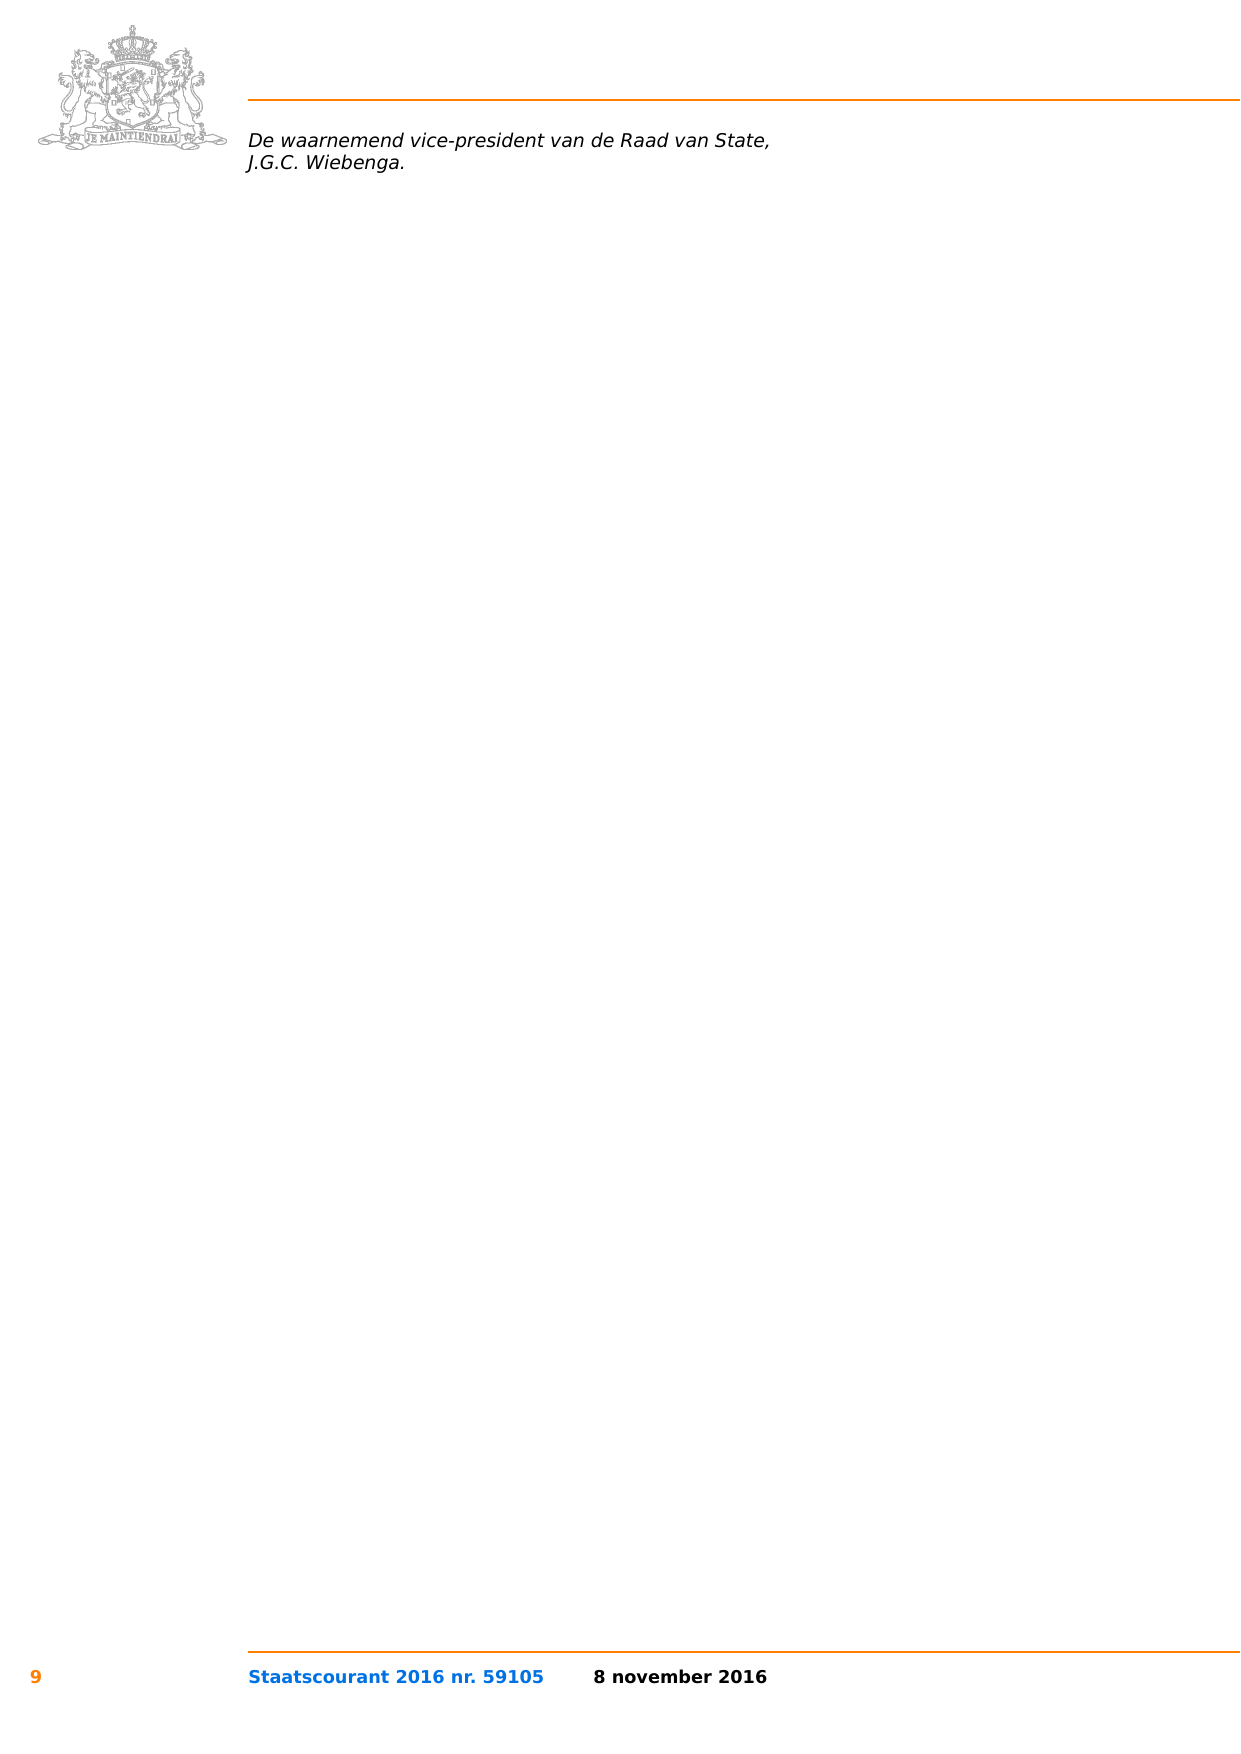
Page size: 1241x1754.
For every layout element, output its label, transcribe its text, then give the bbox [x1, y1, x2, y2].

picture [38, 25, 227, 150]
text De waarnemend vice-president van de Raad van State, J.G.C. Wiebenga. [248, 130, 1163, 174]
